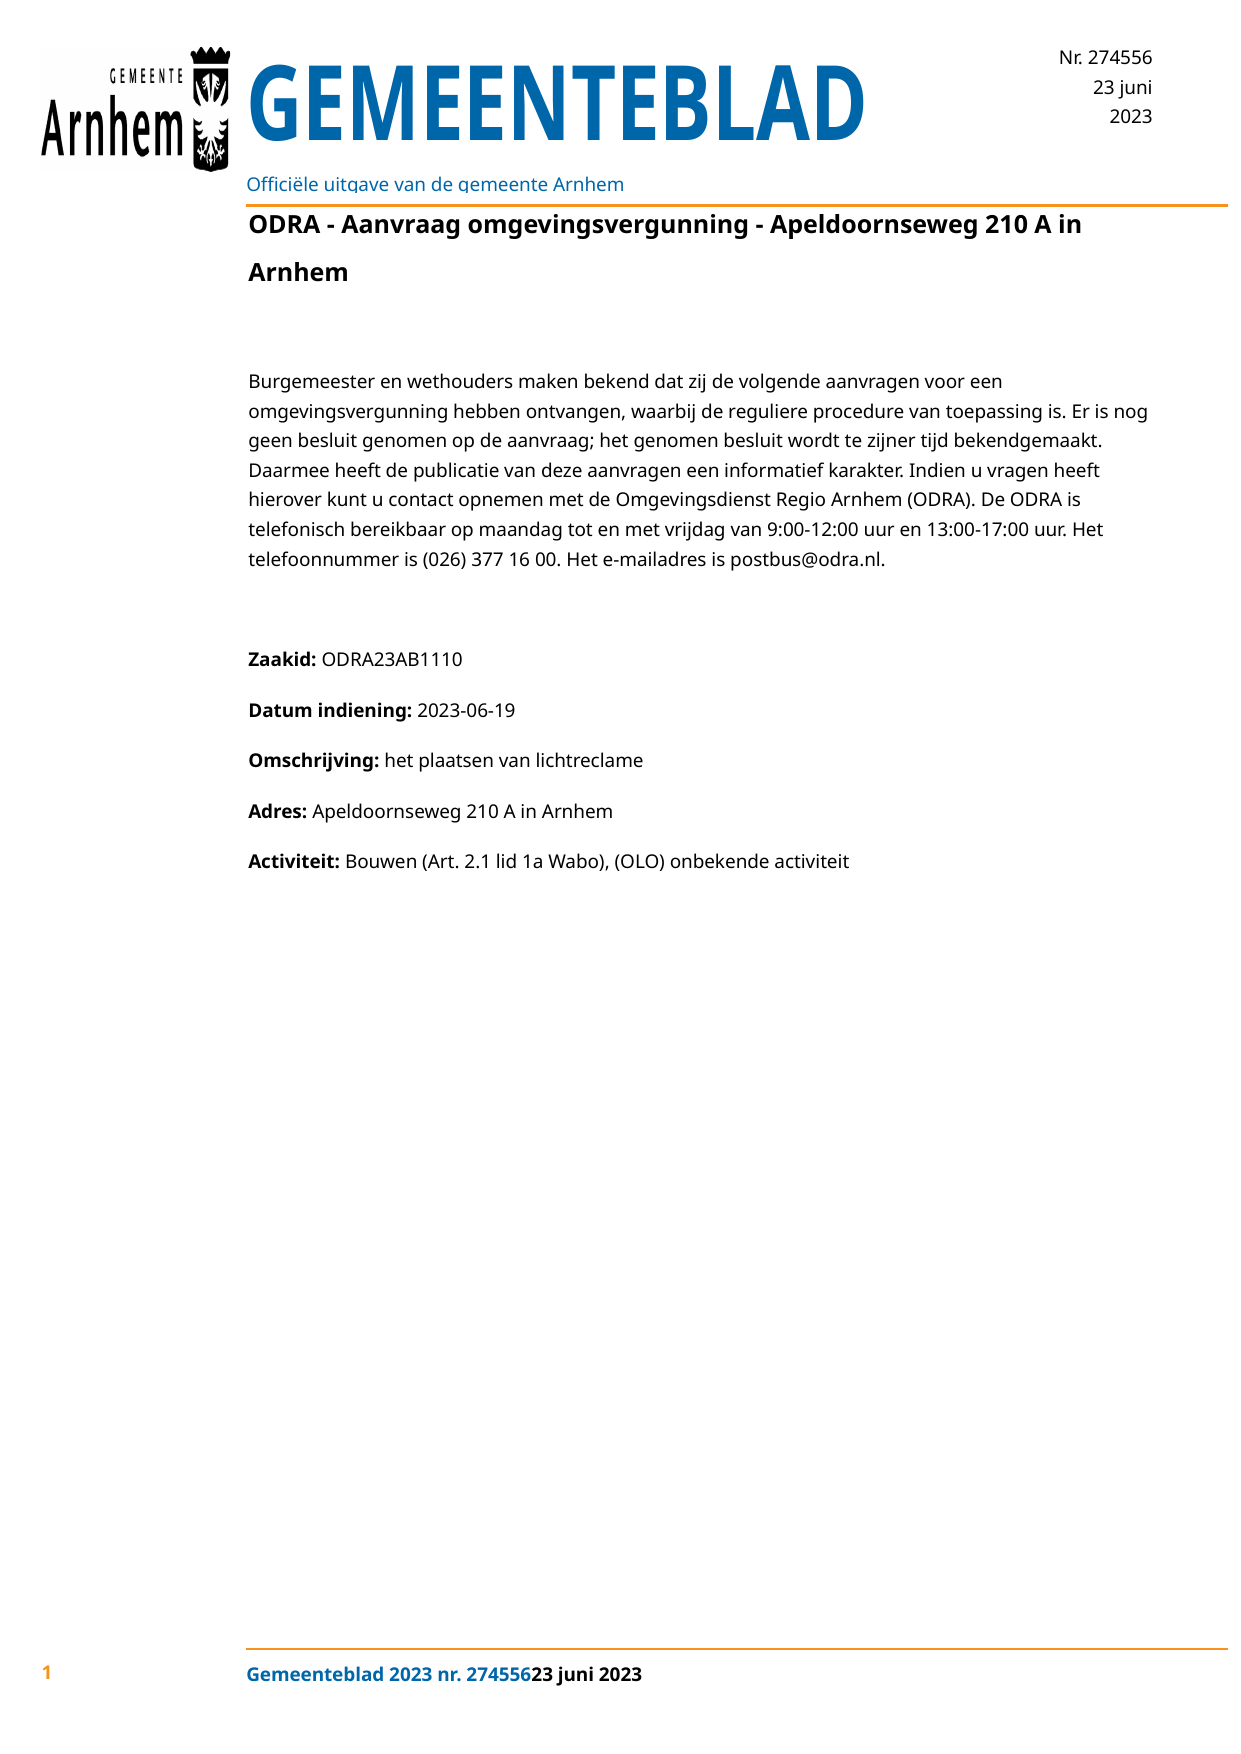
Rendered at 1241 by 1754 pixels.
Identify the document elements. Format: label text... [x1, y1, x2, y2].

text Activiteit: Bouwen (Art. 2.1 lid 1a Wabo), (OLO) onbekende activiteit [248, 848, 1152, 874]
text ODRA - Aanvraag omgevingsvergunning - Apeldoornseweg 210 A in Arnhem [248, 207, 1152, 288]
text Zaakid: ODRA23AB1110 [248, 647, 1152, 672]
text Burgemeester en wethouders maken bekend dat zij de volgende aanvragen voor een omgevingsvergunning hebben ontvangen, waarbij de reguliere procedure van toepassing is. Er is nog geen besluit genomen op de aanvraag; het genomen besluit wordt te zijner tijd bekendgemaakt. Daarmee heeft de publicatie van deze aanvragen een informatief karakter. Indien u vragen heeft hierover kunt u contact opnemen met de Omgevingsdienst Regio Arnhem (ODRA). De ODRA is telefonisch bereikbaar op maandag tot en met vrijdag van 9:00-12:00 uur en 13:00-17:00 uur. Het telefoonnummer is (026) 377 16 00. Het e-mailadres is postbus@odra.nl. [248, 368, 1152, 572]
text Adres: Apeldoornseweg 210 A in Arnhem [248, 798, 1152, 824]
text Omschrijving: het plaatsen van lichtreclame [248, 747, 1152, 773]
picture [41, 47, 231, 172]
text Datum indiening: 2023-06-19 [248, 697, 1152, 723]
